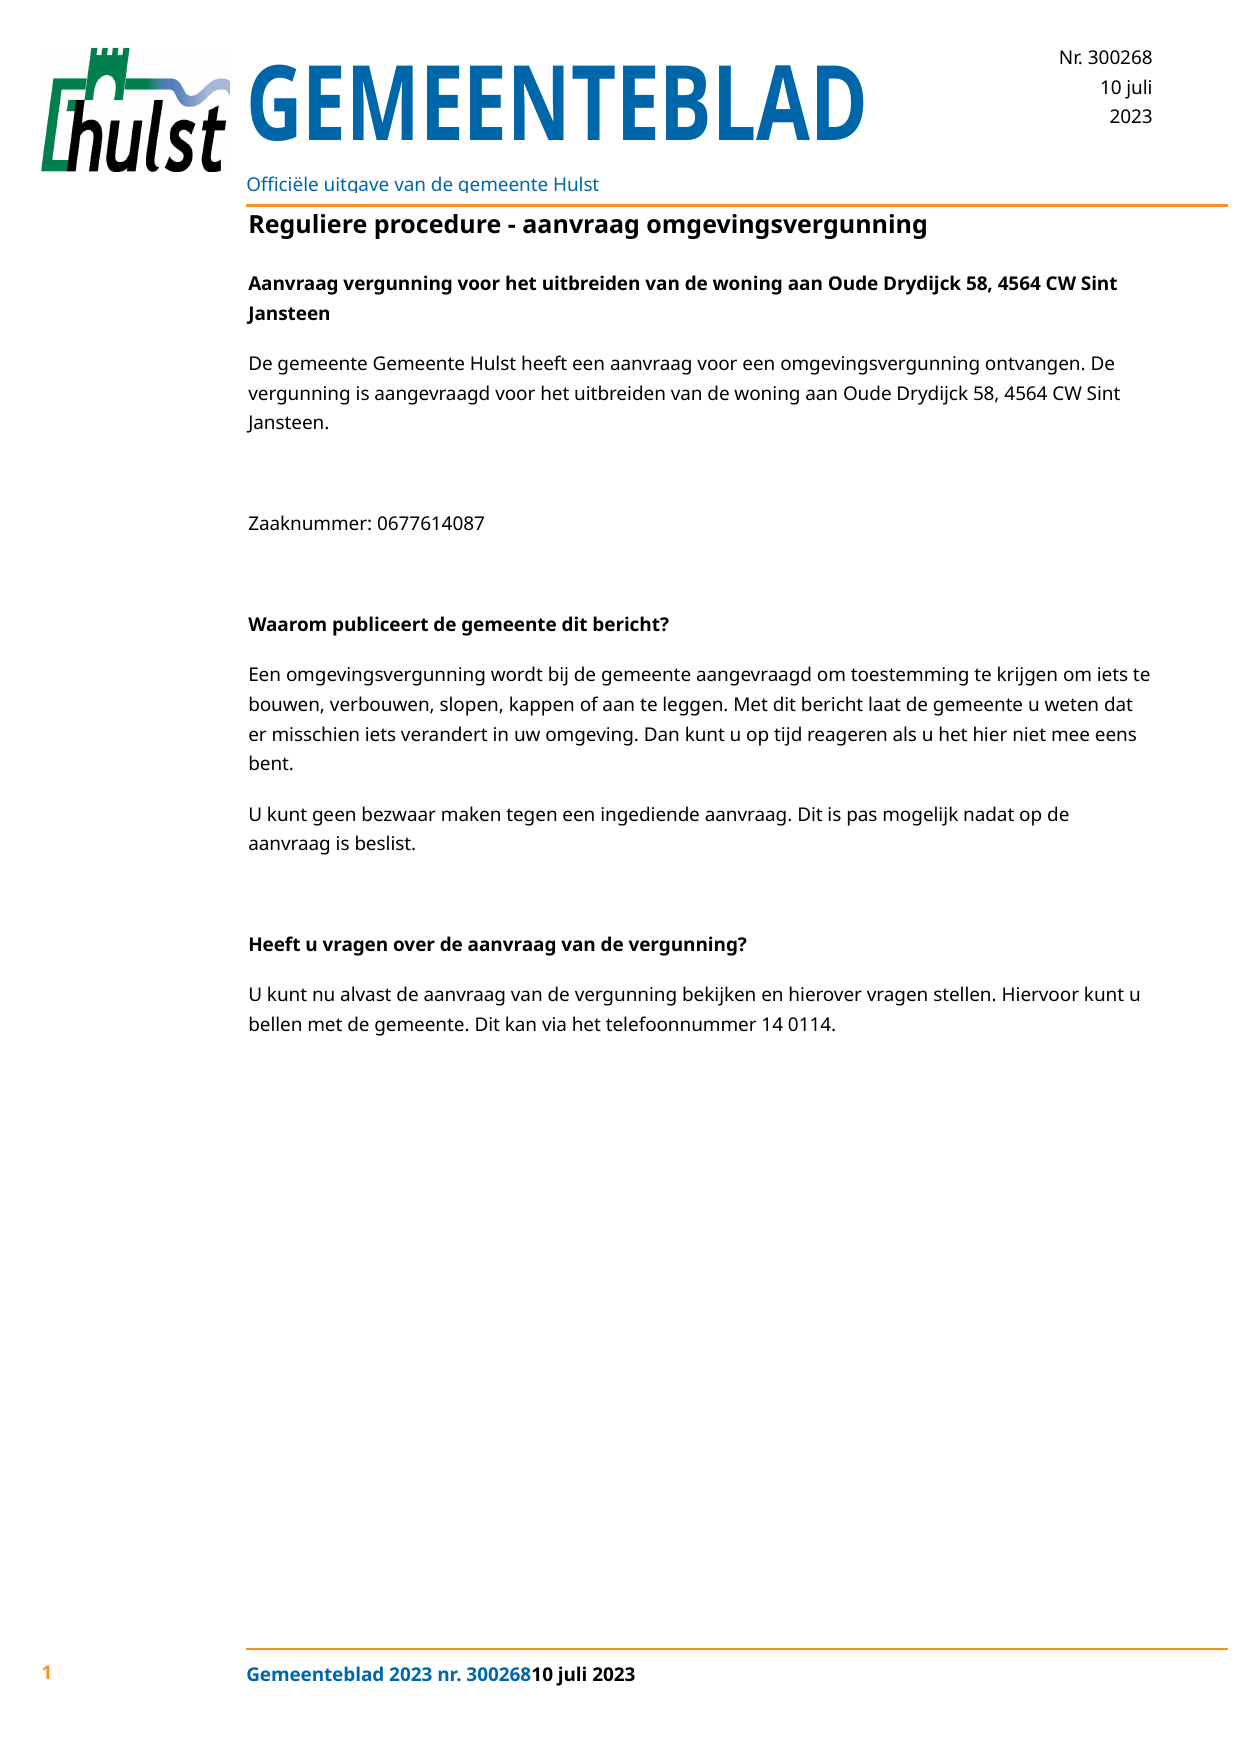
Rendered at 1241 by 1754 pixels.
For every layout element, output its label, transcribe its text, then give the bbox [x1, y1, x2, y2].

text Waarom publiceert de gemeente dit bericht? [248, 611, 1152, 637]
text Aanvraag vergunning voor het uitbreiden van de woning aan Oude Drydijck 58, 4564 CW Sint Jansteen [248, 270, 1152, 326]
text U kunt nu alvast de aanvraag van de vergunning bekijken en hierover vragen stellen. Hiervoor kunt u bellen met de gemeente. Dit kan via het telefoonnummer 14 0114. [248, 982, 1152, 1037]
text De gemeente Gemeente Hulst heeft een aanvraag voor een omgevingsvergunning ontvangen. De vergunning is aangevraagd voor het uitbreiden van de woning aan Oude Drydijck 58, 4564 CW Sint Jansteen. [248, 350, 1152, 435]
text Een omgevingsvergunning wordt bij de gemeente aangevraagd om toestemming te krijgen om iets te bouwen, verbouwen, slopen, kappen of aan te leggen. Met dit bericht laat de gemeente u weten dat er misschien iets verandert in uw omgeving. Dan kunt u op tijd reageren als u het hier niet mee eens bent. [248, 662, 1152, 776]
text Zaaknummer: 0677614087 [248, 510, 1152, 536]
text U kunt geen bezwaar maken tegen een ingediende aanvraag. Dit is pas mogelijk nadat op de aanvraag is beslist. [248, 801, 1152, 856]
picture [41, 47, 231, 172]
text Heeft u vragen over de aanvraag van de vergunning? [248, 931, 1152, 957]
text Reguliere procedure - aanvraag omgevingsvergunning [248, 207, 1152, 241]
